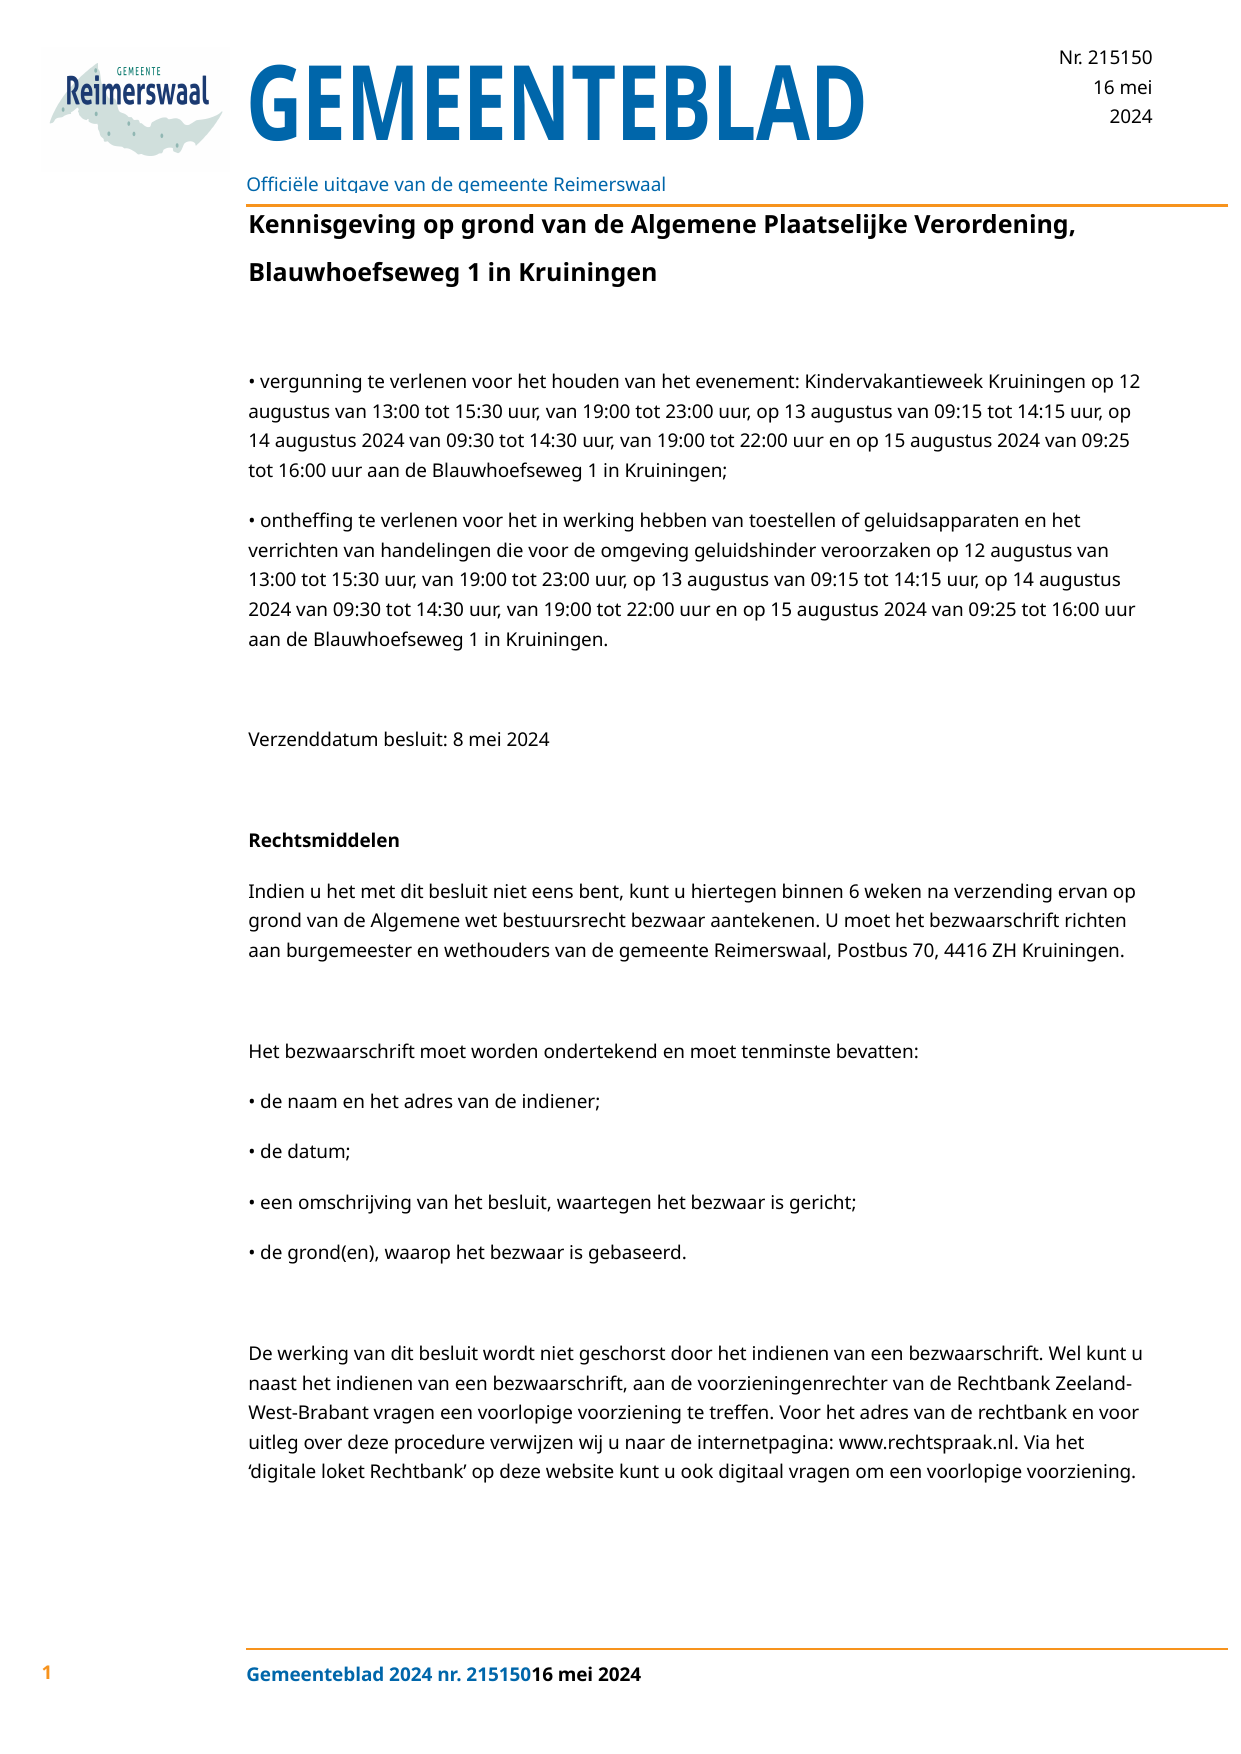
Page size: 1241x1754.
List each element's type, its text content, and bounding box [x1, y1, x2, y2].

text Kennisgeving op grond van de Algemene Plaatselijke Verordening, Blauwhoefseweg 1 in Kruiningen [248, 207, 1152, 288]
text Rechtsmiddelen [248, 827, 1152, 853]
text • de datum; [248, 1139, 1152, 1164]
text De werking van dit besluit wordt niet geschorst door het indienen van een bezwaarschrift. Wel kunt u naast het indienen van een bezwaarschrift, aan de voorzieningenrechter van de Rechtbank Zeeland-West-Brabant vragen een voorlopige voorziening te treffen. Voor het adres van de rechtbank en voor uitleg over deze procedure verwijzen wij u naar de internetpagina: www.rechtspraak.nl. Via het ‘digitale loket Rechtbank’ op deze website kunt u ook digitaal vragen om een voorlopige voorziening. [248, 1340, 1152, 1484]
text • ontheffing te verlenen voor het in werking hebben van toestellen of geluidsapparaten en het verrichten van handelingen die voor de omgeving geluidshinder veroorzaken op 12 augustus van 13:00 tot 15:30 uur, van 19:00 tot 23:00 uur, op 13 augustus van 09:15 tot 14:15 uur, op 14 augustus 2024 van 09:30 tot 14:30 uur, van 19:00 tot 22:00 uur en op 15 augustus 2024 van 09:25 tot 16:00 uur aan de Blauwhoefseweg 1 in Kruiningen. [248, 507, 1152, 652]
text • de grond(en), waarop het bezwaar is gebaseerd. [248, 1239, 1152, 1265]
text Indien u het met dit besluit niet eens bent, kunt u hiertegen binnen 6 weken na verzending ervan op grond van de Algemene wet bestuursrecht bezwaar aantekenen. U moet het bezwaarschrift richten aan burgemeester en wethouders van de gemeente Reimerswaal, Postbus 70, 4416 ZH Kruiningen. [248, 878, 1152, 963]
text • vergunning te verlenen voor het houden van het evenement: Kindervakantieweek Kruiningen op 12 augustus van 13:00 tot 15:30 uur, van 19:00 tot 23:00 uur, op 13 augustus van 09:15 tot 14:15 uur, op 14 augustus 2024 van 09:30 tot 14:30 uur, van 19:00 tot 22:00 uur en op 15 augustus 2024 van 09:25 tot 16:00 uur aan de Blauwhoefseweg 1 in Kruiningen; [248, 368, 1152, 483]
text • de naam en het adres van de indiener; [248, 1088, 1152, 1114]
text • een omschrijving van het besluit, waartegen het bezwaar is gericht; [248, 1189, 1152, 1215]
picture [41, 47, 231, 172]
text Het bezwaarschrift moet worden ondertekend en moet tenminste bevatten: [248, 1038, 1152, 1064]
text Verzenddatum besluit: 8 mei 2024 [248, 727, 1152, 752]
